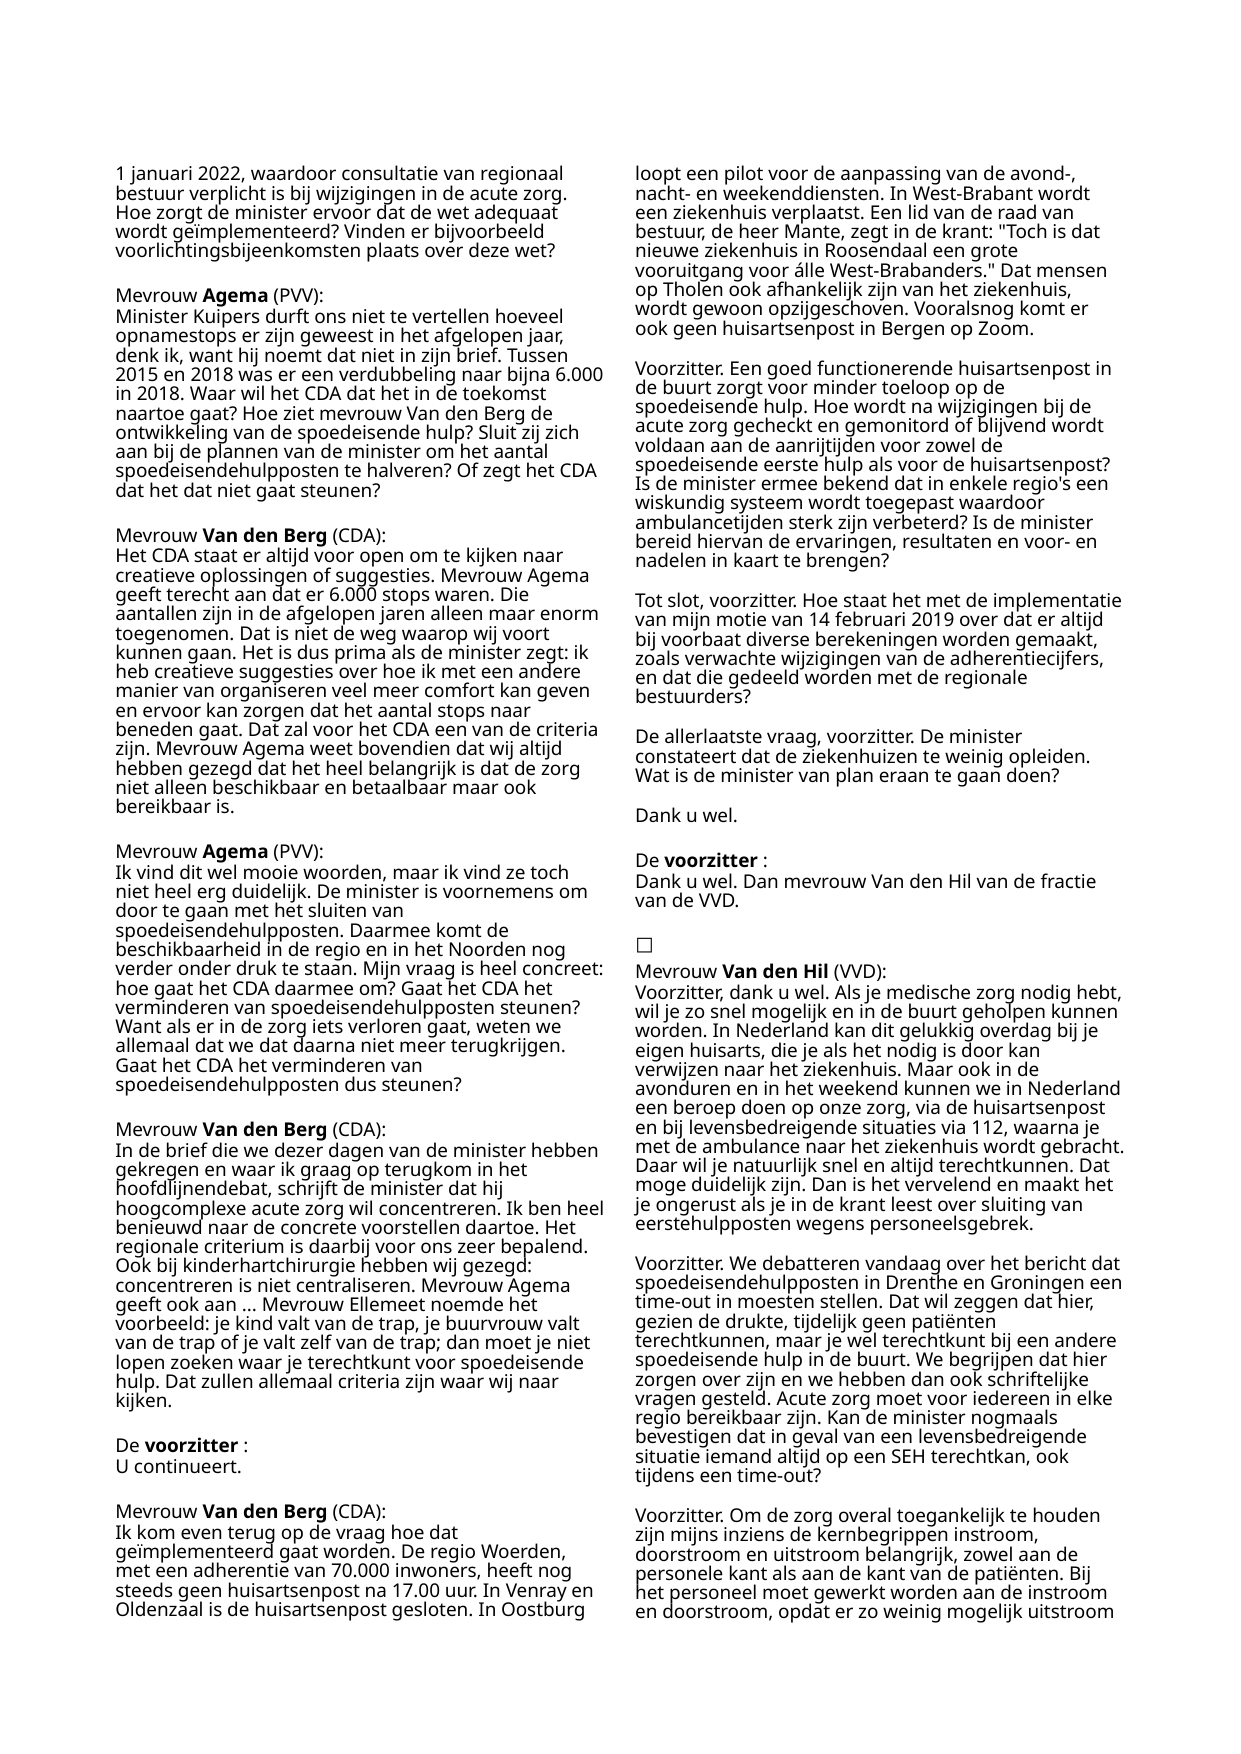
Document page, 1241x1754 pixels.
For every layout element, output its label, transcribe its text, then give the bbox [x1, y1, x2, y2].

text De allerlaatste vraag, voorzitter. De minister constateert dat de ziekenhuizen te weinig opleiden. Wat is de minister van plan eraan te gaan doen? [635, 728, 1125, 786]
text Dank u wel. [635, 807, 1125, 826]
text Voorzitter. Om de zorg overal toegankelijk te houden zijn mijns inziens de kernbegrippen instroom, doorstroom en uitstroom belangrijk, zowel aan de personele kant als aan de kant van de patiënten. Bij het personeel moet gewerkt worden aan de instroom en doorstroom, opdat er zo weinig mogelijk uitstroom [635, 1507, 1125, 1623]
text Voorzitter. We debatteren vandaag over het bericht dat spoedeisendehulpposten in Drenthe en Groningen een time-out in moesten stellen. Dat wil zeggen dat hier, gezien de drukte, tijdelijk geen patiënten terechtkunnen, maar je wel terechtkunt bij een andere spoedeisende hulp in de buurt. We begrijpen dat hier zorgen over zijn en we hebben dan ook schriftelijke vragen gesteld. Acute zorg moet voor iedereen in elke regio bereikbaar zijn. Kan de minister nogmaals bevestigen dat in geval van een levensbedreigende situatie iemand altijd op een SEH terechtkan, ook tijdens een time-out? [635, 1255, 1125, 1486]
text loopt een pilot voor de aanpassing van de avond-, nacht- en weekenddiensten. In West-Brabant wordt een ziekenhuis verplaatst. Een lid van de raad van bestuur, de heer Mante, zegt in de krant: "Toch is dat nieuwe ziekenhuis in Roosendaal een grote vooruitgang voor álle West-Brabanders." Dat mensen op Tholen ook afhankelijk zijn van het ziekenhuis, wordt gewoon opzijgeschoven. Vooralsnog komt er ook geen huisartsenpost in Bergen op Zoom. [635, 165, 1125, 339]
text Ik kom even terug op de vraag hoe dat geïmplementeerd gaat worden. De regio Woerden, met een adherentie van 70.000 inwoners, heeft nog steeds geen huisartsenpost na 17.00 uur. In Venray en Oldenzaal is de huisartsenpost gesloten. In Oostburg [115, 1524, 605, 1620]
text Voorzitter. Een goed functionerende huisartsenpost in de buurt zorgt voor minder toeloop op de spoedeisende hulp. Hoe wordt na wijzigingen bij de acute zorg gecheckt en gemonitord of blijvend wordt voldaan aan de aanrijtijden voor zowel de spoedeisende eerste hulp als voor de huisartsenpost? Is de minister ermee bekend dat in enkele regio's een wiskundig systeem wordt toegepast waardoor ambulancetijden sterk zijn verbeterd? Is de minister bereid hiervan de ervaringen, resultaten en voor- en nadelen in kaart te brengen? [635, 359, 1125, 571]
text De voorzitter : [635, 847, 1125, 873]
text In de brief die we dezer dagen van de minister hebben gekregen en waar ik graag op terugkom in het hoofdlijnendebat, schrijft de minister dat hij hoogcomplexe acute zorg wil concentreren. Ik ben heel benieuwd naar de concrete voorstellen daartoe. Het regionale criterium is daarbij voor ons zeer bepalend. Ook bij kinderhartchirurgie hebben wij gezegd: concentreren is niet centraliseren. Mevrouw Agema geeft ook aan ... Mevrouw Ellemeet noemde het voorbeeld: je kind valt van de trap, je buurvrouw valt van de trap of je valt zelf van de trap; dan moet je niet lopen zoeken waar je terechtkunt voor spoedeisende hulp. Dat zullen allemaal criteria zijn waar wij naar kijken. [115, 1142, 605, 1411]
text Mevrouw Van den Berg (CDA): [115, 1498, 605, 1524]
text ⬜ [635, 932, 1125, 958]
text Mevrouw Van den Berg (CDA): [115, 1116, 605, 1142]
text 1 januari 2022, waardoor consultatie van regionaal bestuur verplicht is bij wijzigingen in de acute zorg. Hoe zorgt de minister ervoor dat de wet adequaat wordt geïmplementeerd? Vinden er bijvoorbeeld voorlichtingsbijeenkomsten plaats over deze wet? [115, 165, 605, 262]
text Mevrouw Van den Hil (VVD): [635, 958, 1125, 984]
text Mevrouw Agema (PVV): [115, 282, 605, 308]
text Het CDA staat er altijd voor open om te kijken naar creatieve oplossingen of suggesties. Mevrouw Agema geeft terecht aan dat er 6.000 stops waren. Die aantallen zijn in de afgelopen jaren alleen maar enorm toegenomen. Dat is niet de weg waarop wij voort kunnen gaan. Het is dus prima als de minister zegt: ik heb creatieve suggesties over hoe ik met een andere manier van organiseren veel meer comfort kan geven en ervoor kan zorgen dat het aantal stops naar beneden gaat. Dat zal voor het CDA een van de criteria zijn. Mevrouw Agema weet bovendien dat wij altijd hebben gezegd dat het heel belangrijk is dat de zorg niet alleen beschikbaar en betaalbaar maar ook bereikbaar is. [115, 547, 605, 817]
text De voorzitter : [115, 1432, 605, 1458]
text Mevrouw Agema (PVV): [115, 838, 605, 864]
text U continueert. [115, 1458, 605, 1477]
text Ik vind dit wel mooie woorden, maar ik vind ze toch niet heel erg duidelijk. De minister is voornemens om door te gaan met het sluiten van spoedeisendehulpposten. Daarmee komt de beschikbaarheid in de regio en in het Noorden nog verder onder druk te staan. Mijn vraag is heel concreet: hoe gaat het CDA daarmee om? Gaat het CDA het verminderen van spoedeisendehulpposten steunen? Want als er in de zorg iets verloren gaat, weten we allemaal dat we dat daarna niet meer terugkrijgen. Gaat het CDA het verminderen van spoedeisendehulpposten dus steunen? [115, 864, 605, 1095]
text Dank u wel. Dan mevrouw Van den Hil van de fractie van de VVD. [635, 873, 1125, 911]
text Mevrouw Van den Berg (CDA): [115, 522, 605, 547]
text Tot slot, voorzitter. Hoe staat het met de implementatie van mijn motie van 14 februari 2019 over dat er altijd bij voorbaat diverse berekeningen worden gemaakt, zoals verwachte wijzigingen van de adherentiecijfers, en dat die gedeeld worden met de regionale bestuurders? [635, 592, 1125, 708]
text Voorzitter, dank u wel. Als je medische zorg nodig hebt, wil je zo snel mogelijk en in de buurt geholpen kunnen worden. In Nederland kan dit gelukkig overdag bij je eigen huisarts, die je als het nodig is door kan verwijzen naar het ziekenhuis. Maar ook in de avonduren en in het weekend kunnen we in Nederland een beroep doen op onze zorg, via de huisartsenpost en bij levensbedreigende situaties via 112, waarna je met de ambulance naar het ziekenhuis wordt gebracht. Daar wil je natuurlijk snel en altijd terechtkunnen. Dat moge duidelijk zijn. Dan is het vervelend en maakt het je ongerust als je in de krant leest over sluiting van eerstehulpposten wegens personeelsgebrek. [635, 984, 1125, 1234]
text Minister Kuipers durft ons niet te vertellen hoeveel opnamestops er zijn geweest in het afgelopen jaar, denk ik, want hij noemt dat niet in zijn brief. Tussen 2015 en 2018 was er een verdubbeling naar bijna 6.000 in 2018. Waar wil het CDA dat het in de toekomst naartoe gaat? Hoe ziet mevrouw Van den Berg de ontwikkeling van de spoedeisende hulp? Sluit zij zich aan bij de plannen van de minister om het aantal spoedeisendehulpposten te halveren? Of zegt het CDA dat het dat niet gaat steunen? [115, 308, 605, 501]
